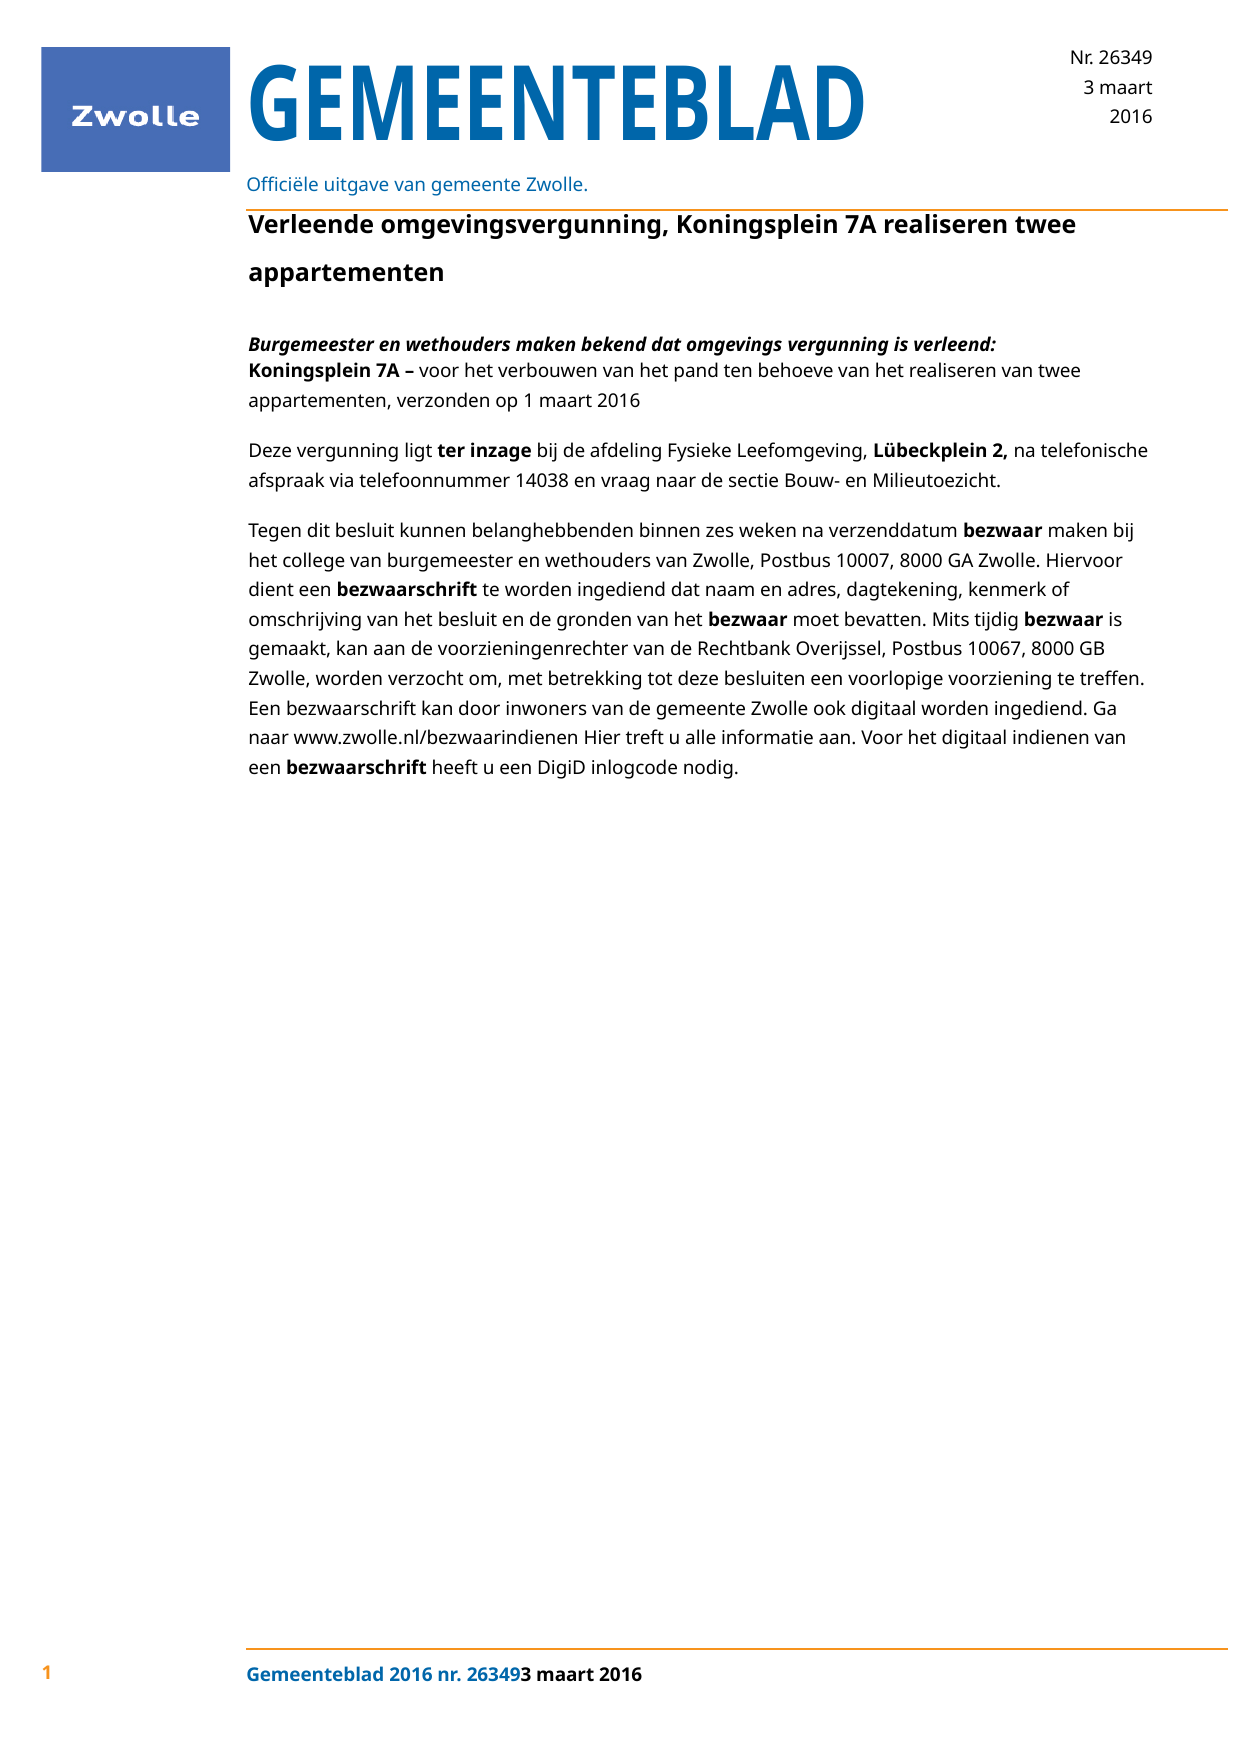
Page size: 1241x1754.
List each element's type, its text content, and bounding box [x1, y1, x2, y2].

text Verleende omgevingsvergunning, Koningsplein 7A realiseren twee appartementen [248, 211, 1152, 288]
text Deze vergunning ligt ter inzage bij de afdeling Fysieke Leefomgeving, Lübeckplein 2, na telefonische afspraak via telefoonnummer 14038 en vraag naar de sectie Bouw- en Milieutoezicht. [248, 437, 1152, 492]
text Tegen dit besluit kunnen belanghebbenden binnen zes weken na verzenddatum bezwaar maken bij het college van burgemeester en wethouders van Zwolle, Postbus 10007, 8000 GA Zwolle. Hiervoor dient een bezwaarschrift te worden ingediend dat naam en adres, dagtekening, kenmerk of omschrijving van het besluit en de gronden van het bezwaar moet bevatten. Mits tijdig bezwaar is gemaakt, kan aan de voorzieningenrechter van de Rechtbank Overijssel, Postbus 10067, 8000 GB Zwolle, worden verzocht om, met betrekking tot deze besluiten een voorlopige voorziening te treffen. Een bezwaarschrift kan door inwoners van de gemeente Zwolle ook digitaal worden ingediend. Ga naar www.zwolle.nl/bezwaarindienen Hier treft u alle informatie aan. Voor het digitaal indienen van een bezwaarschrift heeft u een DigiD inlogcode nodig. [248, 517, 1152, 779]
text Koningsplein 7A – voor het verbouwen van het pand ten behoeve van het realiseren van twee appartementen, verzonden op 1 maart 2016 [248, 357, 1152, 412]
text Burgemeester en wethouders maken bekend dat omgevings vergunning is verleend: [248, 331, 1152, 357]
picture [41, 47, 231, 172]
